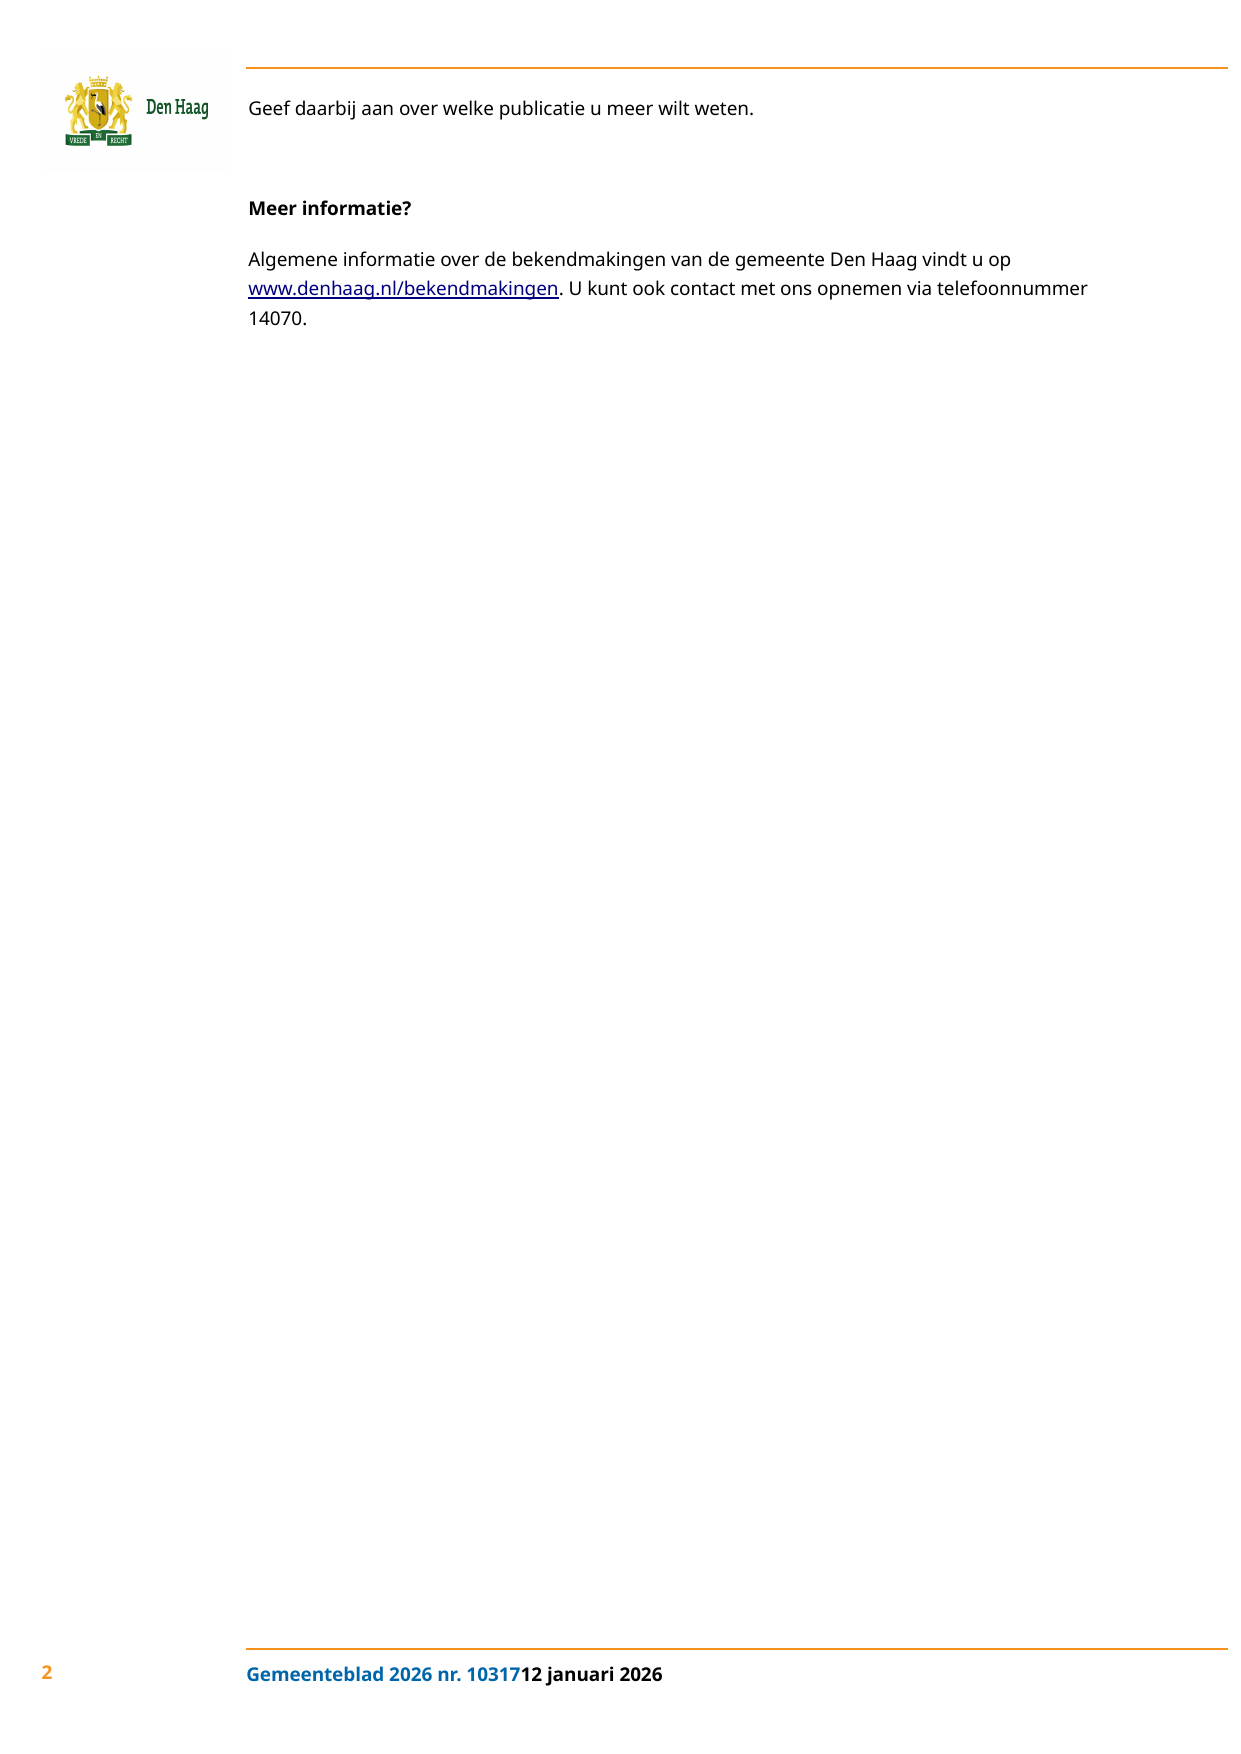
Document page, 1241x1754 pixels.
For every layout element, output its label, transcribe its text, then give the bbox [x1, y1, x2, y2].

text Meer informatie? [248, 196, 1152, 221]
picture [41, 47, 231, 172]
text Algemene informatie over de bekendmakingen van de gemeente Den Haag vindt u op www.denhaag.nl/bekendmakingen. U kunt ook contact met ons opnemen via telefoonnummer 14070. [248, 246, 1152, 331]
text Geef daarbij aan over welke publicatie u meer wilt weten. [248, 95, 1152, 121]
